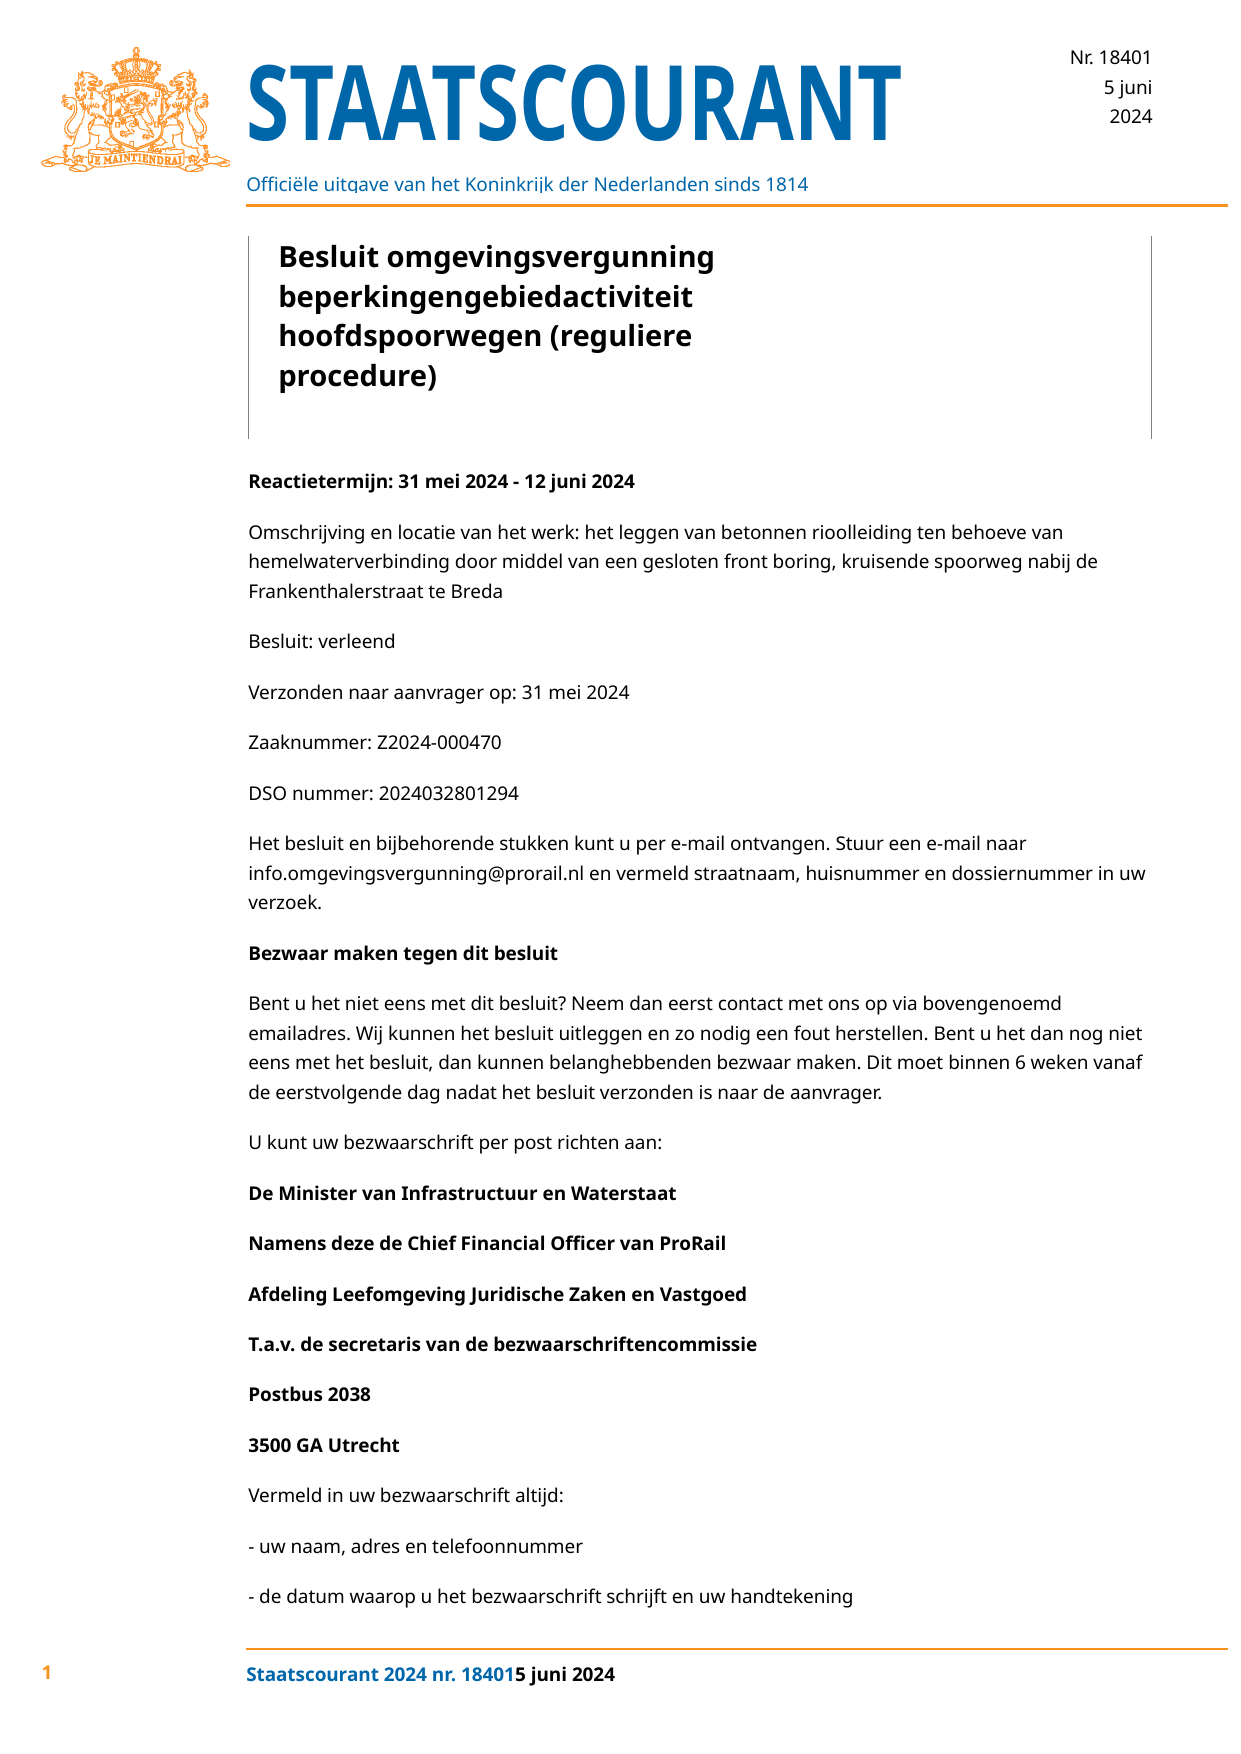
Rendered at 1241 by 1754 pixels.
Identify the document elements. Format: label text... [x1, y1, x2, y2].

text Afdeling Leefomgeving Juridische Zaken en Vastgoed [248, 1281, 1152, 1306]
text Namens deze de Chief Financial Officer van ProRail [248, 1230, 1152, 1256]
picture [41, 47, 231, 172]
text Omschrijving en locatie van het werk: het leggen van betonnen rioolleiding ten behoeve van hemelwaterverbinding door middel van een gesloten front boring, kruisende spoorweg nabij de Frankenthalerstraat te Breda [248, 519, 1152, 604]
table_header Besluit omgevingsvergunning beperkingengebiedactiviteit hoofdspoorwegen (reguliere procedure) [249, 236, 850, 439]
text Verzonden naar aanvrager op: 31 mei 2024 [248, 679, 1152, 705]
text - uw naam, adres en telefoonnummer [248, 1533, 1152, 1558]
text De Minister van Infrastructuur en Waterstaat [248, 1180, 1152, 1206]
text Zaaknummer: Z2024-000470 [248, 729, 1152, 755]
text Besluit: verleend [248, 629, 1152, 654]
picture [912, 236, 1090, 414]
text Het besluit en bijbehorende stukken kunt u per e-mail ontvangen. Stuur een e-mail naar info.omgevingsvergunning@prorail.nl en vermeld straatnaam, huisnummer en dossiernummer in uw verzoek. [248, 830, 1152, 915]
table_header [850, 236, 912, 413]
text DSO nummer: 2024032801294 [248, 780, 1152, 806]
text 3500 GA Utrecht [248, 1432, 1152, 1458]
text U kunt uw bezwaarschrift per post richten aan: [248, 1129, 1152, 1155]
table_header [1090, 236, 1151, 413]
text Bent u het niet eens met dit besluit? Neem dan eerst contact met ons op via bovengenoemd emailadres. Wij kunnen het besluit uitleggen en zo nodig een fout herstellen. Bent u het dan nog niet eens met het besluit, dan kunnen belanghebbenden bezwaar maken. Dit moet binnen 6 weken vanaf de eerstvolgende dag nadat het besluit verzonden is naar de aanvrager. [248, 990, 1152, 1105]
text Vermeld in uw bezwaarschrift altijd: [248, 1482, 1152, 1508]
table_header [850, 414, 1151, 439]
text T.a.v. de secretaris van de bezwaarschriftencommissie [248, 1331, 1152, 1357]
text Postbus 2038 [248, 1382, 1152, 1407]
text Bezwaar maken tegen dit besluit [248, 940, 1152, 966]
text - de datum waarop u het bezwaarschrift schrijft en uw handtekening [248, 1583, 1152, 1609]
text Reactietermijn: 31 mei 2024 - 12 juni 2024 [248, 469, 1152, 494]
